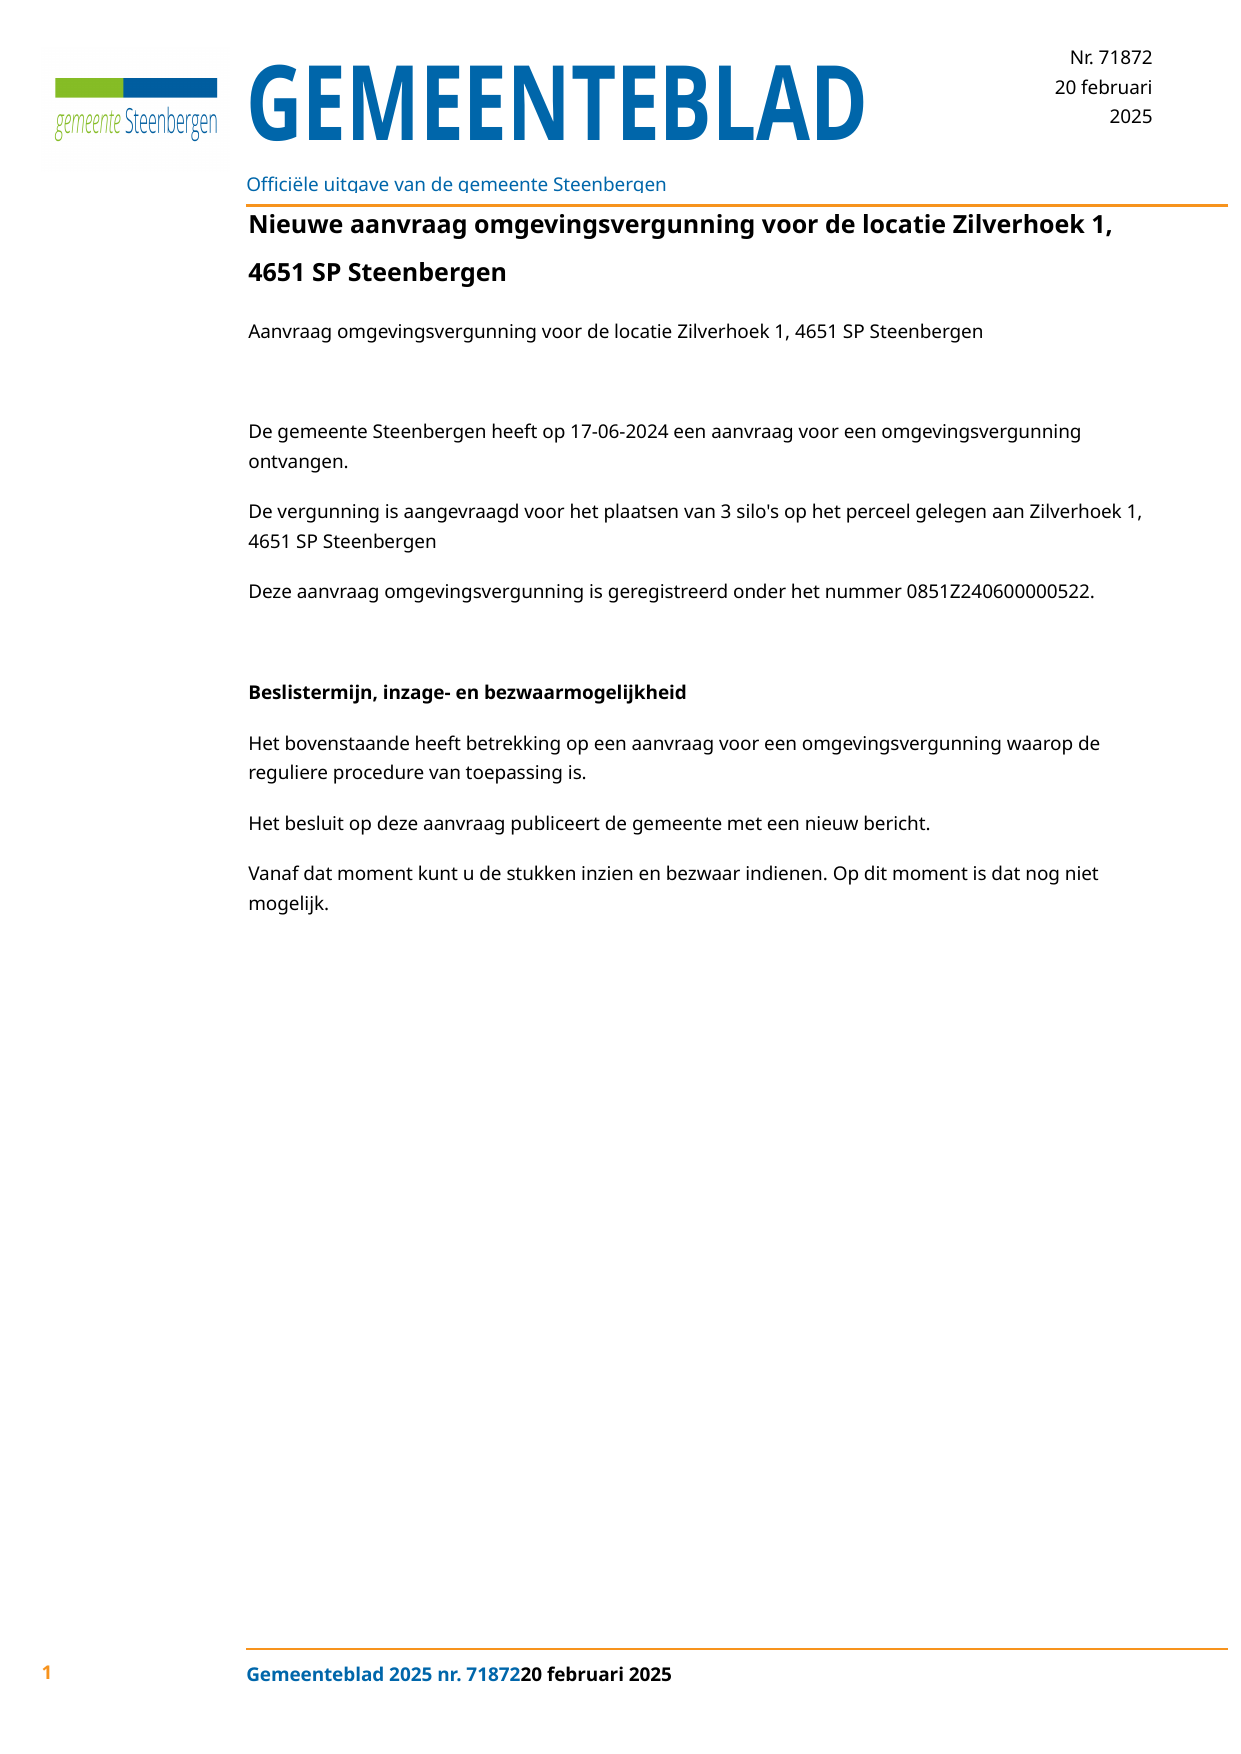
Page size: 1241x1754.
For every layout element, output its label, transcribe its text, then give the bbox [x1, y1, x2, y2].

text Deze aanvraag omgevingsvergunning is geregistreerd onder het nummer 0851Z240600000522. [248, 579, 1152, 604]
text De vergunning is aangevraagd voor het plaatsen van 3 silo's op het perceel gelegen aan Zilverhoek 1, 4651 SP Steenbergen [248, 499, 1152, 554]
text Beslistermijn, inzage- en bezwaarmogelijkheid [248, 679, 1152, 705]
text Aanvraag omgevingsvergunning voor de locatie Zilverhoek 1, 4651 SP Steenbergen [248, 318, 1152, 344]
text Nieuwe aanvraag omgevingsvergunning voor de locatie Zilverhoek 1, 4651 SP Steenbergen [248, 207, 1152, 288]
text Vanaf dat moment kunt u de stukken inzien en bezwaar indienen. Op dit moment is dat nog niet mogelijk. [248, 860, 1152, 916]
picture [41, 47, 231, 172]
text De gemeente Steenbergen heeft op 17-06-2024 een aanvraag voor een omgevingsvergunning ontvangen. [248, 419, 1152, 474]
text Het bovenstaande heeft betrekking op een aanvraag voor een omgevingsvergunning waarop de reguliere procedure van toepassing is. [248, 730, 1152, 785]
text Het besluit op deze aanvraag publiceert de gemeente met een nieuw bericht. [248, 810, 1152, 836]
